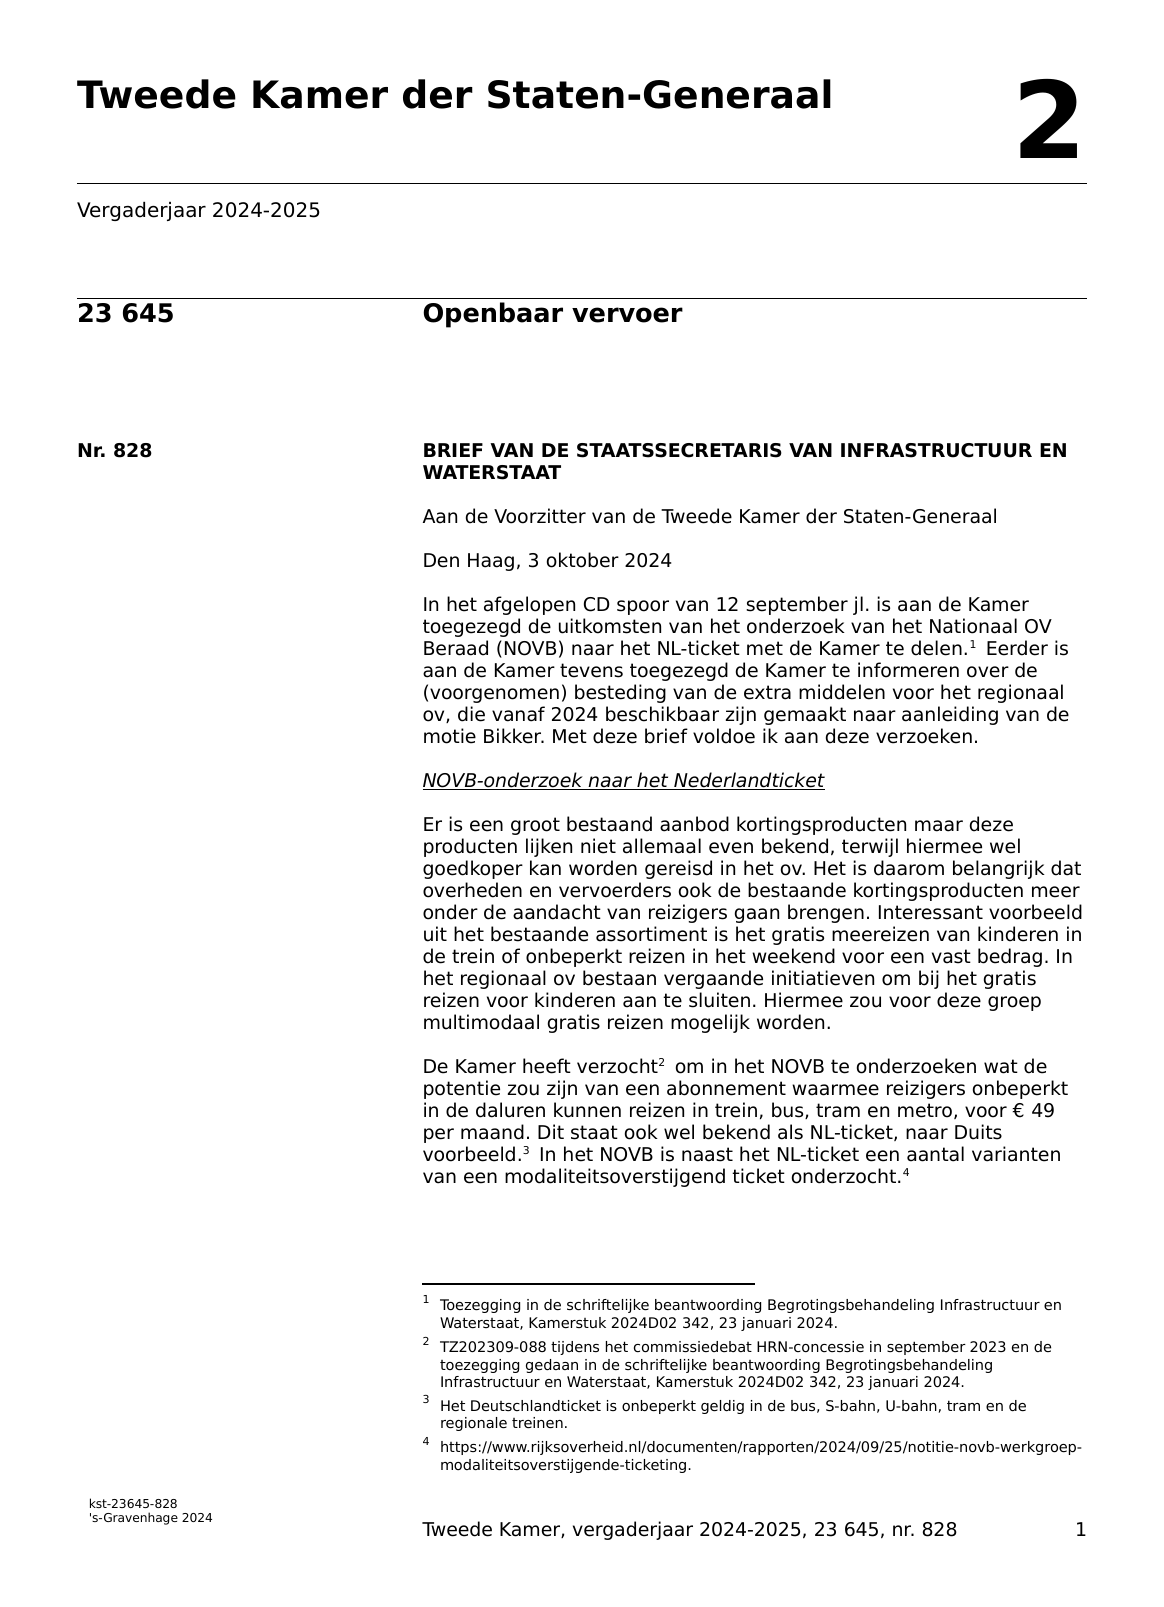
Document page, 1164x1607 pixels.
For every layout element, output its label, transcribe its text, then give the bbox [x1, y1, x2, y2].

text Toezegging in de schriftelijke beantwoording Begrotingsbehandeling Infrastructuur en Waterstaat, Kamerstuk 2024D02 342, 23 januari 2024. [422, 1293, 1087, 1332]
text TZ202309-088 tijdens het commissiedebat HRN-concessie in september 2023 en de toezegging gedaan in de schriftelijke beantwoording Begrotingsbehandeling Infrastructuur en Waterstaat, Kamerstuk 2024D02 342, 23 januari 2024. [422, 1335, 1087, 1391]
text Het Deutschlandticket is onbeperkt geldig in de bus, S-bahn, U-bahn, tram en de regionale treinen. [422, 1393, 1087, 1432]
table_cell Vergaderjaar 2024-2025 [77, 184, 1087, 298]
subtitle NOVB-onderzoek naar het Nederlandticket [422, 770, 1087, 792]
table_header 2 [886, 59, 1087, 183]
text Den Haag, 3 oktober 2024 [422, 550, 1087, 572]
text In het afgelopen CD spoor van 12 september jl. is aan de Kamer toegezegd de uitkomsten van het onderzoek van het Nationaal OV Beraad (NOVB) naar het NL-ticket met de Kamer te delen. Eerder is aan de Kamer tevens toegezegd de Kamer te informeren over de (voorgenomen) besteding van de extra middelen voor het regionaal ov, die vanaf 2024 beschikbaar zijn gemaakt naar aanleiding van de motie Bikker. Met deze brief voldoe ik aan deze verzoeken. [422, 594, 1087, 748]
subtitle 23 645 Openbaar vervoer [77, 299, 1087, 329]
text De Kamer heeft verzocht om in het NOVB te onderzoeken wat de potentie zou zijn van een abonnement waarmee reizigers onbeperkt in de daluren kunnen reizen in trein, bus, tram en metro, voor € 49 per maand. Dit staat ook wel bekend als NL-ticket, naar Duits voorbeeld. In het NOVB is naast het NL-ticket een aantal varianten van een modaliteitsoverstijgend ticket onderzocht. [422, 1056, 1087, 1188]
text Aan de Voorzitter van de Tweede Kamer der Staten-Generaal [422, 506, 1087, 528]
text https://www.rijksoverheid.nl/documenten/rapporten/2024/09/25/notitie-novb-werkgroep-modaliteitsoverstijgende-ticketing. [422, 1435, 1087, 1474]
text 's-Gravenhage 2024 [88, 1511, 323, 1525]
table_header Tweede Kamer der Staten-Generaal [77, 59, 886, 183]
text kst-23645-828 [88, 1497, 323, 1511]
text Er is een groot bestaand aanbod kortingsproducten maar deze producten lijken niet allemaal even bekend, terwijl hiermee wel goedkoper kan worden gereisd in het ov. Het is daarom belangrijk dat overheden en vervoerders ook de bestaande kortingsproducten meer onder de aandacht van reizigers gaan brengen. Interessant voorbeeld uit het bestaande assortiment is het gratis meereizen van kinderen in de trein of onbeperkt reizen in het weekend voor een vast bedrag. In het regionaal ov bestaan vergaande initiatieven om bij het gratis reizen voor kinderen aan te sluiten. Hiermee zou voor deze groep multimodaal gratis reizen mogelijk worden. [422, 814, 1087, 1034]
subtitle Nr. 828 BRIEF VAN DE STAATSSECRETARIS VAN INFRASTRUCTUUR EN WATERSTAAT [77, 440, 1087, 484]
